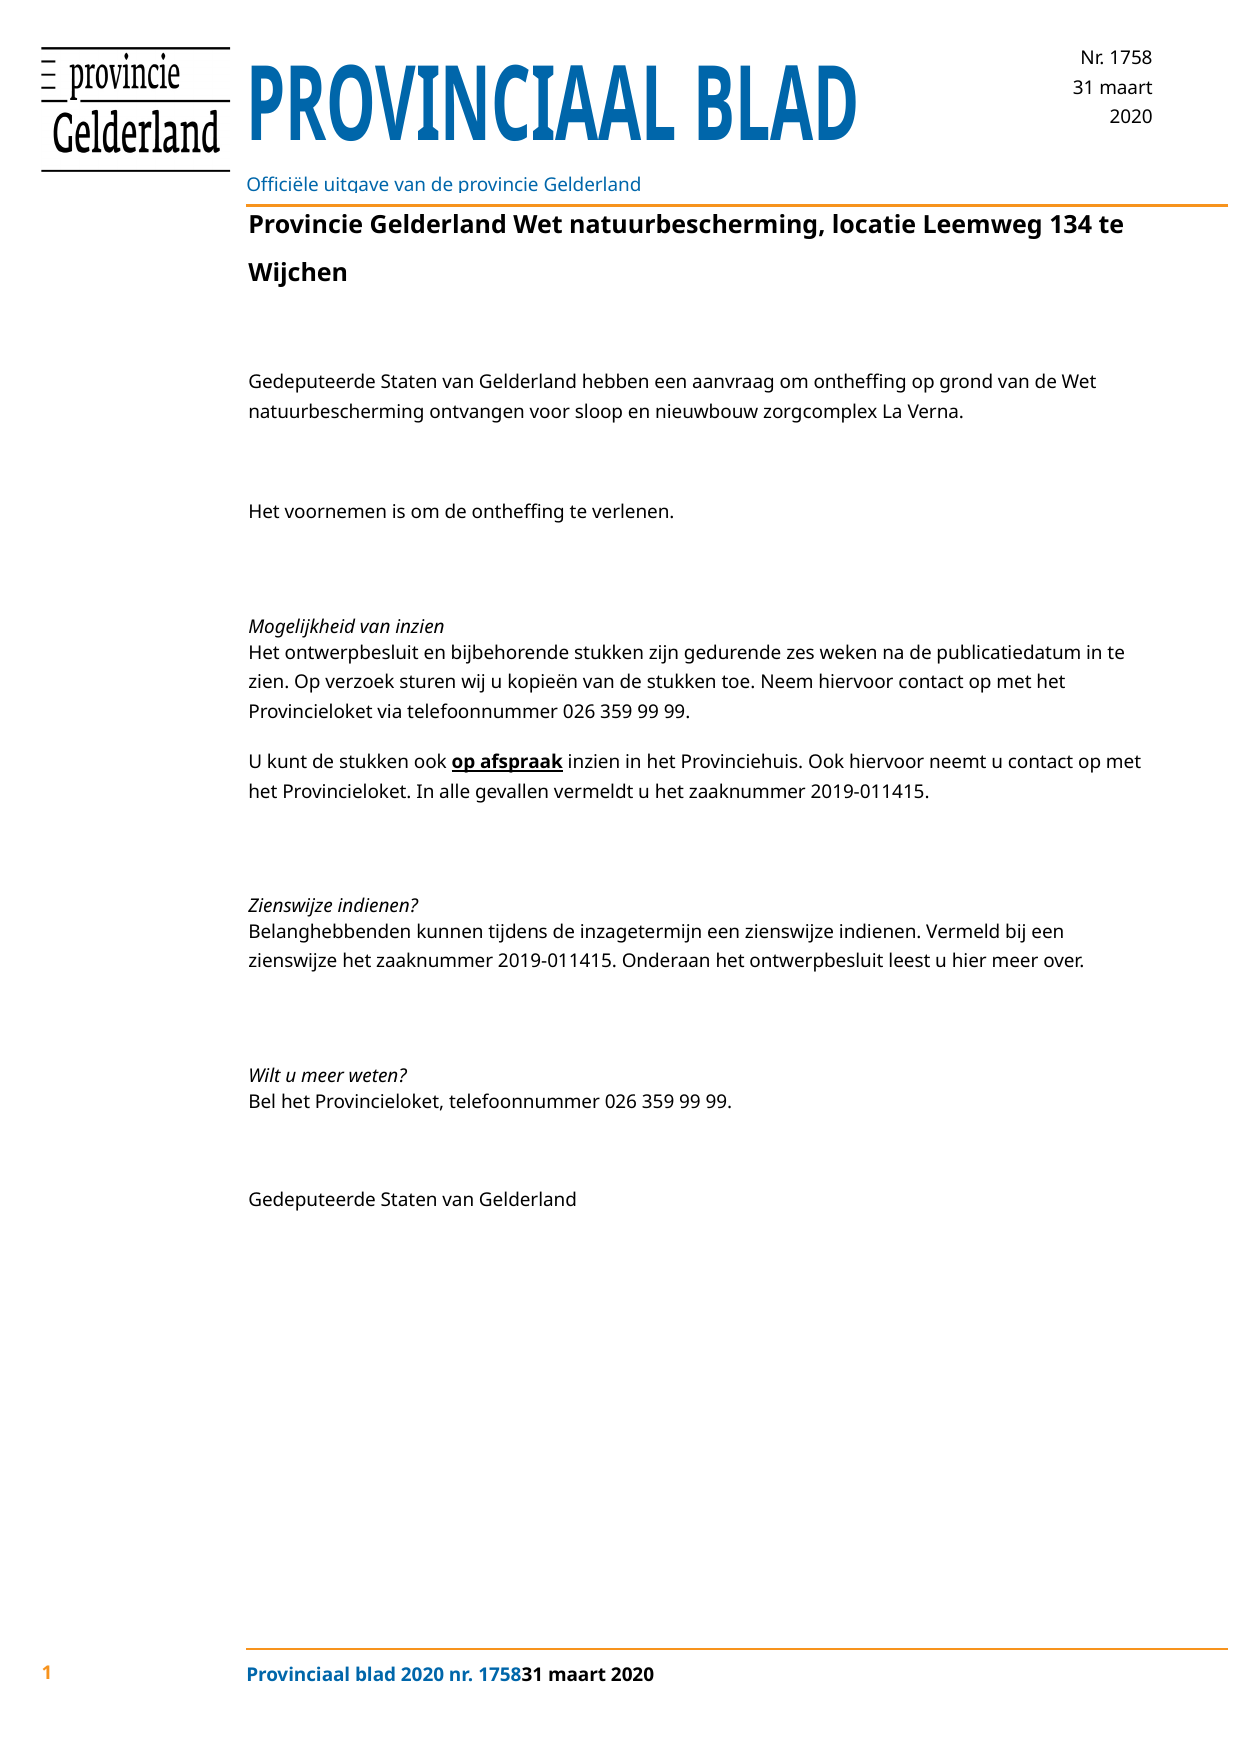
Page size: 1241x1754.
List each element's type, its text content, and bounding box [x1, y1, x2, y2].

text Gedeputeerde Staten van Gelderland [248, 1186, 1152, 1212]
text Het ontwerpbesluit en bijbehorende stukken zijn gedurende zes weken na de publicatiedatum in te zien. Op verzoek sturen wij u kopieën van de stukken toe. Neem hiervoor contact op met het Provincieloket via telefoonnummer 026 359 99 99. [248, 639, 1152, 724]
text Bel het Provincieloket, telefoonnummer 026 359 99 99. [248, 1088, 1152, 1113]
text Gedeputeerde Staten van Gelderland hebben een aanvraag om ontheffing op grond van de Wet natuurbescherming ontvangen voor sloop en nieuwbouw zorgcomplex La Verna. [248, 368, 1152, 424]
text Het voornemen is om de ontheffing te verlenen. [248, 499, 1152, 524]
text Belanghebbenden kunnen tijdens de inzagetermijn een zienswijze indienen. Vermeld bij een zienswijze het zaaknummer 2019-011415. Onderaan het ontwerpbesluit leest u hier meer over. [248, 918, 1152, 973]
text Zienswijze indienen? [248, 892, 1152, 918]
text U kunt de stukken ook op afspraak inzien in het Provinciehuis. Ook hiervoor neemt u contact op met het Provincieloket. In alle gevallen vermeldt u het zaaknummer 2019-011415. [248, 748, 1152, 804]
text Wilt u meer weten? [248, 1062, 1152, 1088]
text Mogelijkheid van inzien [248, 613, 1152, 639]
picture [41, 47, 231, 172]
text Provincie Gelderland Wet natuurbescherming, locatie Leemweg 134 te Wijchen [248, 207, 1152, 288]
